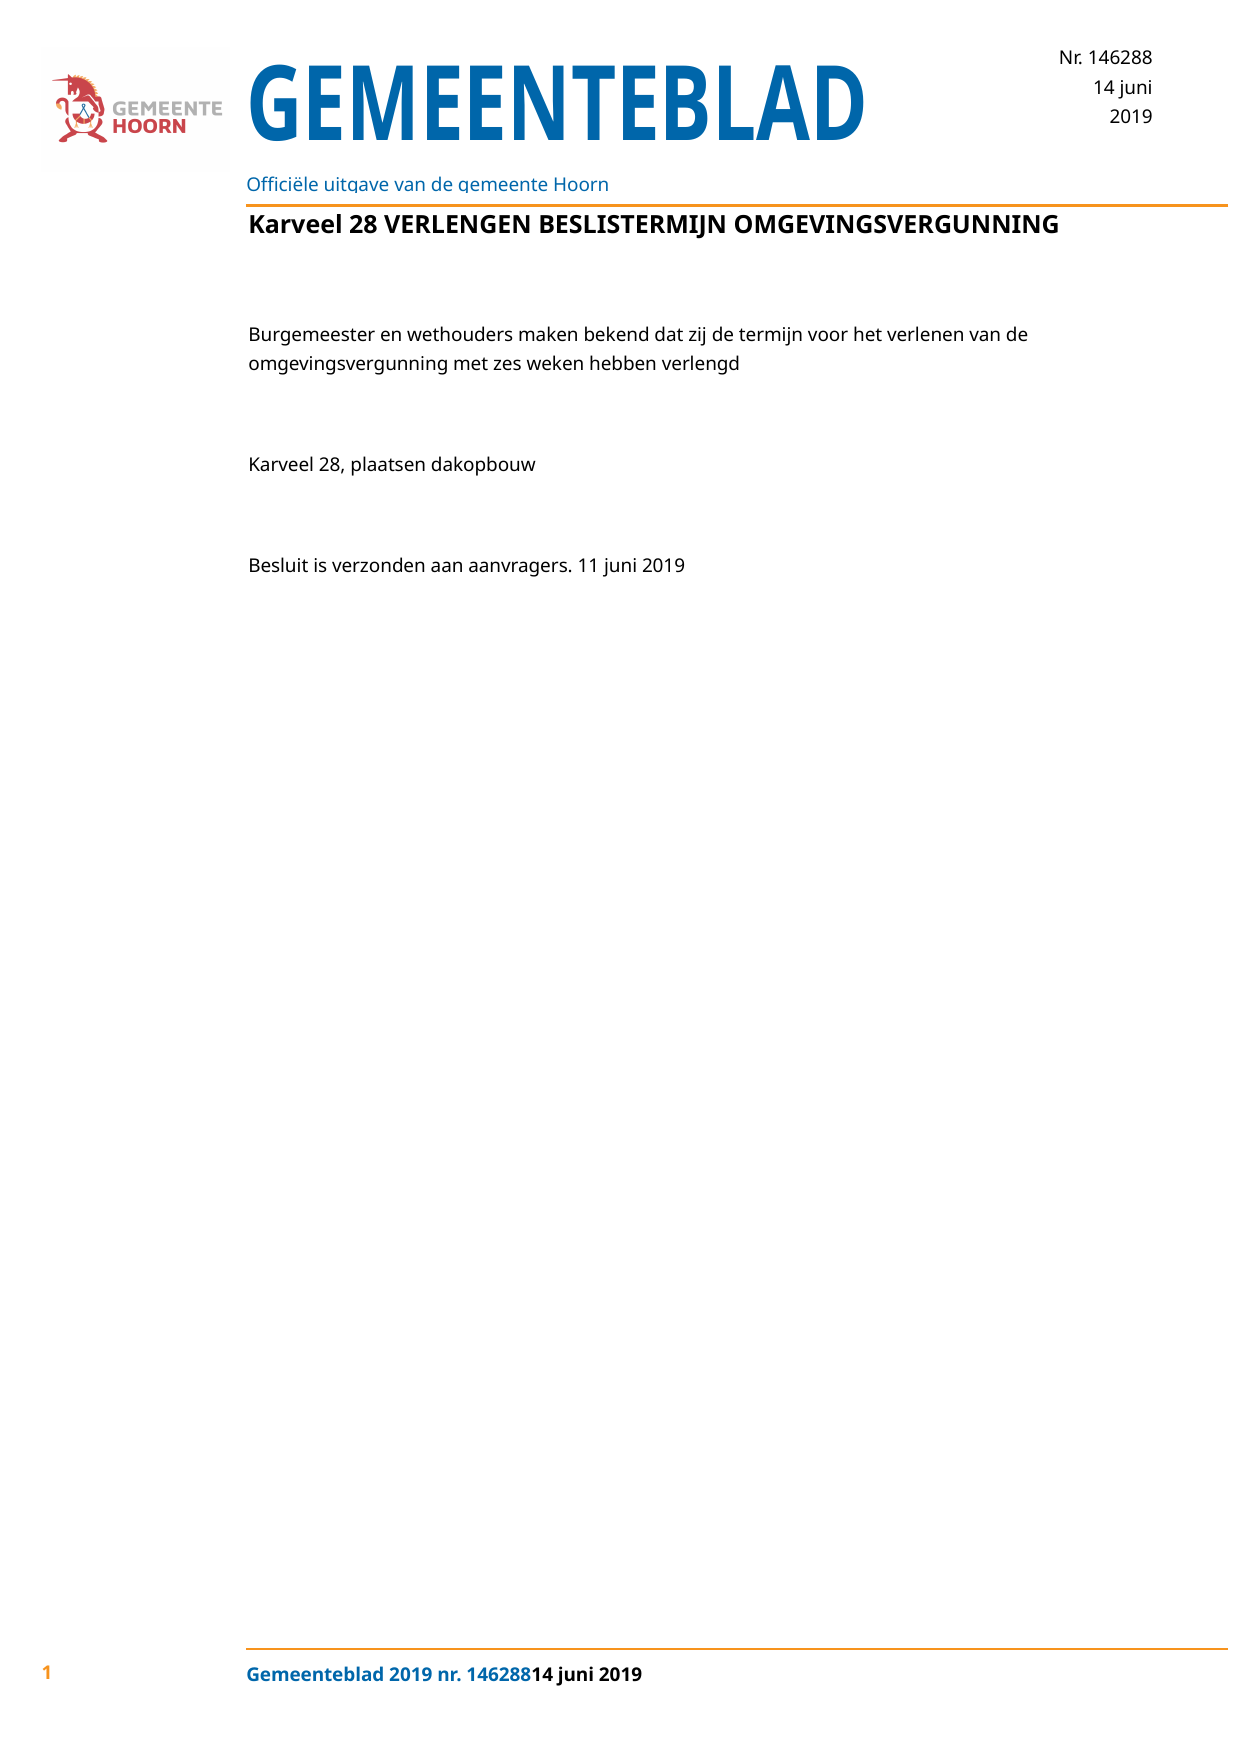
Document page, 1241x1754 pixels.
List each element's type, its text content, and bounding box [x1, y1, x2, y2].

text Burgemeester en wethouders maken bekend dat zij de termijn voor het verlenen van de omgevingsvergunning met zes weken hebben verlengd [248, 321, 1152, 376]
picture [41, 47, 231, 172]
text Karveel 28 VERLENGEN BESLISTERMIJN OMGEVINGSVERGUNNING [248, 207, 1152, 241]
text Besluit is verzonden aan aanvragers. 11 juni 2019 [248, 552, 1152, 578]
text Karveel 28, plaatsen dakopbouw [248, 451, 1152, 477]
